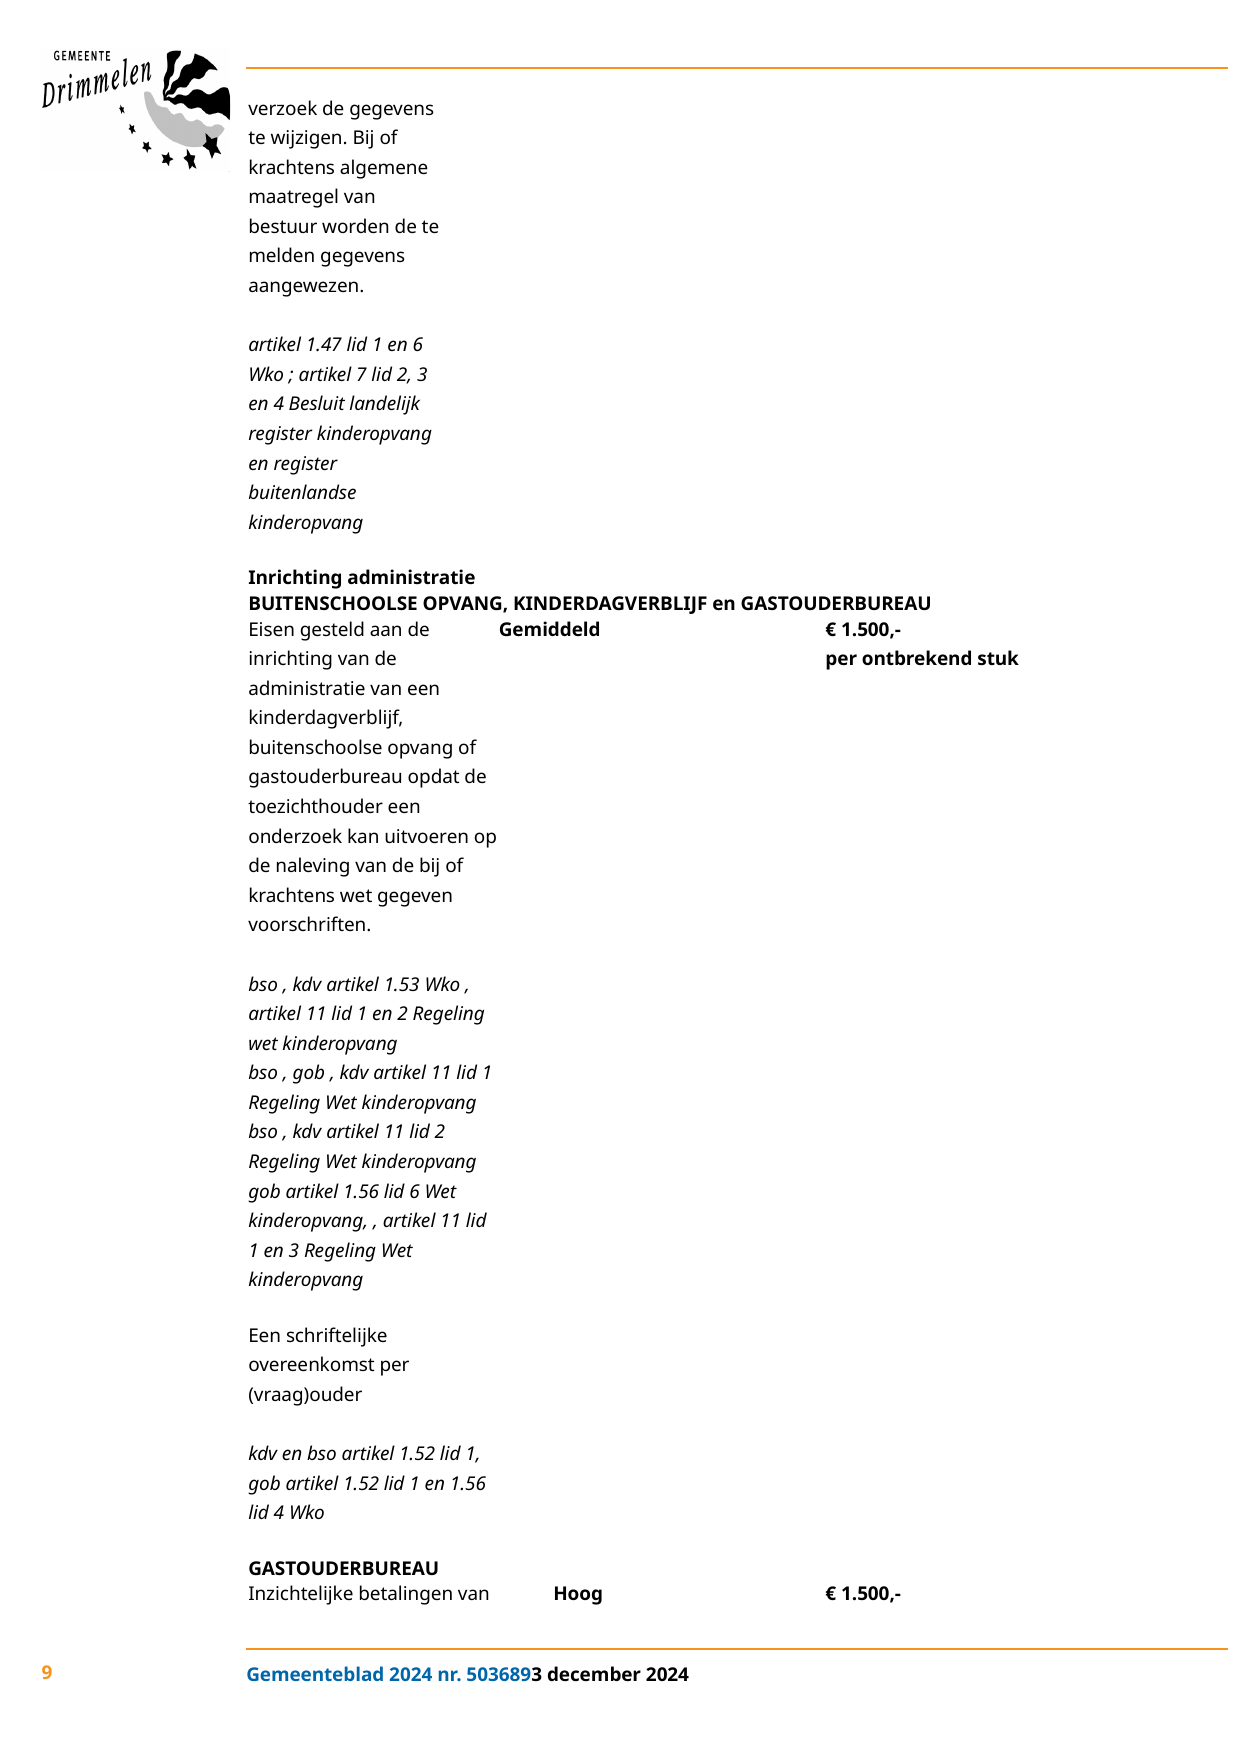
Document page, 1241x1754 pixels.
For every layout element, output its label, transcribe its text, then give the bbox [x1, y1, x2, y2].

table_cell GASTOUDERBUREAU [248, 1555, 1043, 1580]
table_cell Eisen gesteld aan de inrichting van de administratie van een kinderdagverblijf, buitenschoolse opvang of gastouderbureau opdat de toezichthouder een onderzoek kan uitvoeren op de naleving van de bij of krachtens wet gegeven voorschriften. bso , kdv artikel 1.53 Wko , artikel 11 lid 1 en 2 Regeling wet kinderopvang bso , gob , kdv artikel 11 lid 1 Regeling Wet kinderopvang bso , kdv artikel 11 lid 2 Regeling Wet kinderopvang gob artikel 1.56 lid 6 Wet kinderopvang, , artikel 11 lid 1 en 3 Regeling Wet kinderopvang [248, 616, 499, 1322]
table_cell Inzichtelijke betalingen van [248, 1580, 553, 1606]
table_cell Gemiddeld [499, 616, 825, 1555]
table_cell [444, 95, 771, 564]
table_cell Hoog [553, 1580, 825, 1606]
table_cell € 1.500,- per ontbrekend stuk [825, 616, 1043, 1555]
table_cell € 1.500,- [825, 1580, 1043, 1606]
table_cell verzoek de gegevens te wijzigen. Bij of krachtens algemene maatregel van bestuur worden de te melden gegevens aangewezen. artikel 1.47 lid 1 en 6 Wko ; artikel 7 lid 2, 3 en 4 Besluit landelijk register kinderopvang en register buitenlandse kinderopvang [248, 95, 444, 564]
table_cell Inrichting administratie [248, 564, 1043, 590]
picture [41, 47, 231, 172]
table_cell [771, 95, 1097, 564]
table_cell BUITENSCHOOLSE OPVANG, KINDERDAGVERBLIJF en GASTOUDERBUREAU [248, 590, 1043, 616]
table_cell Een schriftelijke overeenkomst per (vraag)ouder kdv en bso artikel 1.52 lid 1, gob artikel 1.52 lid 1 en 1.56 lid 4 Wko [248, 1322, 499, 1555]
